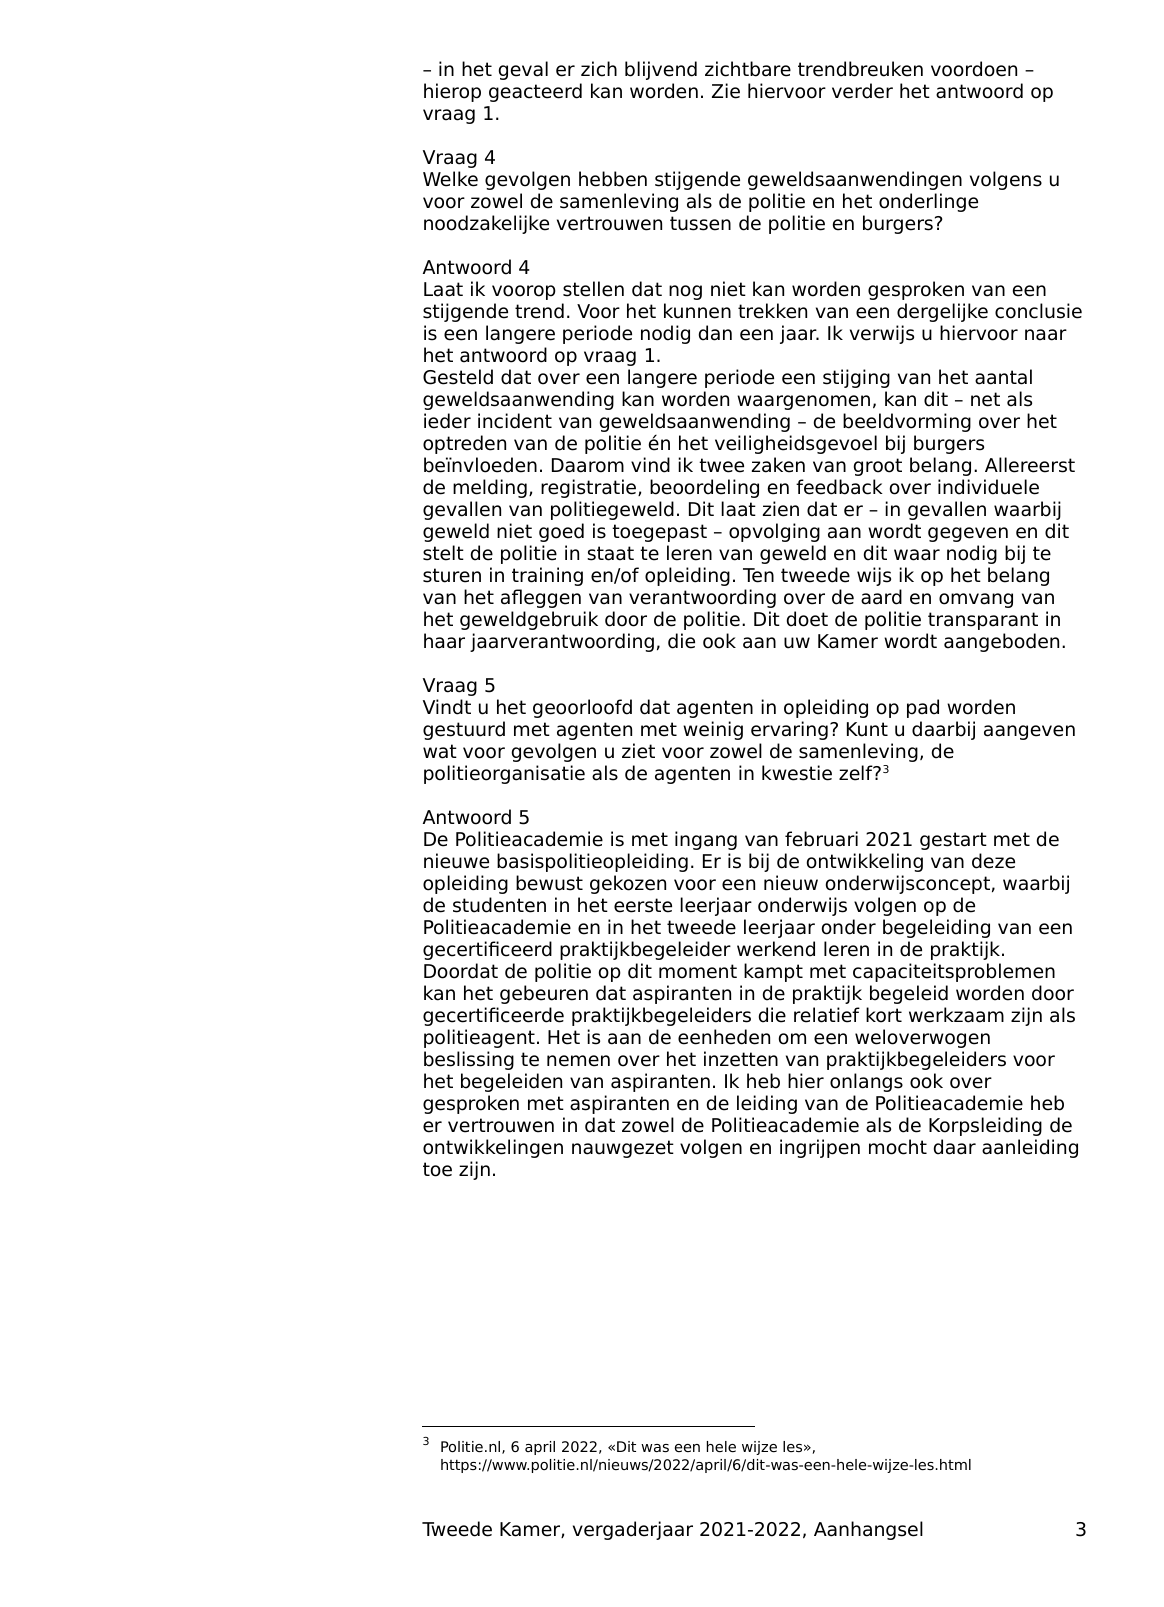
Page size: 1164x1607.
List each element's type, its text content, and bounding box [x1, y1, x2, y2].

text Laat ik voorop stellen dat nog niet kan worden gesproken van een stijgende trend. Voor het kunnen trekken van een dergelijke conclusie is een langere periode nodig dan een jaar. Ik verwijs u hiervoor naar het antwoord op vraag 1. [422, 279, 1087, 367]
text Gesteld dat over een langere periode een stijging van het aantal geweldsaanwending kan worden waargenomen, kan dit – net als ieder incident van geweldsaanwending – de beeldvorming over het optreden van de politie én het veiligheidsgevoel bij burgers beïnvloeden. Daarom vind ik twee zaken van groot belang. Allereerst de melding, registratie, beoordeling en feedback over individuele gevallen van politiegeweld. Dit laat zien dat er – in gevallen waarbij geweld niet goed is toegepast – opvolging aan wordt gegeven en dit stelt de politie in staat te leren van geweld en dit waar nodig bij te sturen in training en/of opleiding. Ten tweede wijs ik op het belang van het afleggen van verantwoording over de aard en omvang van het geweldgebruik door de politie. Dit doet de politie transparant in haar jaarverantwoording, die ook aan uw Kamer wordt aangeboden. [422, 367, 1087, 653]
text – in het geval er zich blijvend zichtbare trendbreuken voordoen – hierop geacteerd kan worden. Zie hiervoor verder het antwoord op vraag 1. [422, 59, 1087, 125]
text De Politieacademie is met ingang van februari 2021 gestart met de nieuwe basispolitieopleiding. Er is bij de ontwikkeling van deze opleiding bewust gekozen voor een nieuw onderwijsconcept, waarbij de studenten in het eerste leerjaar onderwijs volgen op de Politieacademie en in het tweede leerjaar onder begeleiding van een gecertificeerd praktijkbegeleider werkend leren in de praktijk. [422, 829, 1087, 961]
text Politie.nl, 6 april 2022, «Dit was een hele wijze les», https://www.politie.nl/nieuws/2022/april/6/dit-was-een-hele-wijze-les.html [422, 1435, 1087, 1474]
text Vraag 5 [422, 675, 1087, 697]
text Vraag 4 [422, 147, 1087, 169]
text Doordat de politie op dit moment kampt met capaciteitsproblemen kan het gebeuren dat aspiranten in de praktijk begeleid worden door gecertificeerde praktijkbegeleiders die relatief kort werkzaam zijn als politieagent. Het is aan de eenheden om een weloverwogen beslissing te nemen over het inzetten van praktijkbegeleiders voor het begeleiden van aspiranten. Ik heb hier onlangs ook over gesproken met aspiranten en de leiding van de Politieacademie heb er vertrouwen in dat zowel de Politieacademie als de Korpsleiding de ontwikkelingen nauwgezet volgen en ingrijpen mocht daar aanleiding toe zijn. [422, 961, 1087, 1181]
text Vindt u het geoorloofd dat agenten in opleiding op pad worden gestuurd met agenten met weinig ervaring? Kunt u daarbij aangeven wat voor gevolgen u ziet voor zowel de samenleving, de politieorganisatie als de agenten in kwestie zelf? [422, 697, 1087, 785]
text Welke gevolgen hebben stijgende geweldsaanwendingen volgens u voor zowel de samenleving als de politie en het onderlinge noodzakelijke vertrouwen tussen de politie en burgers? [422, 169, 1087, 235]
text Antwoord 4 [422, 257, 1087, 279]
text Antwoord 5 [422, 807, 1087, 829]
